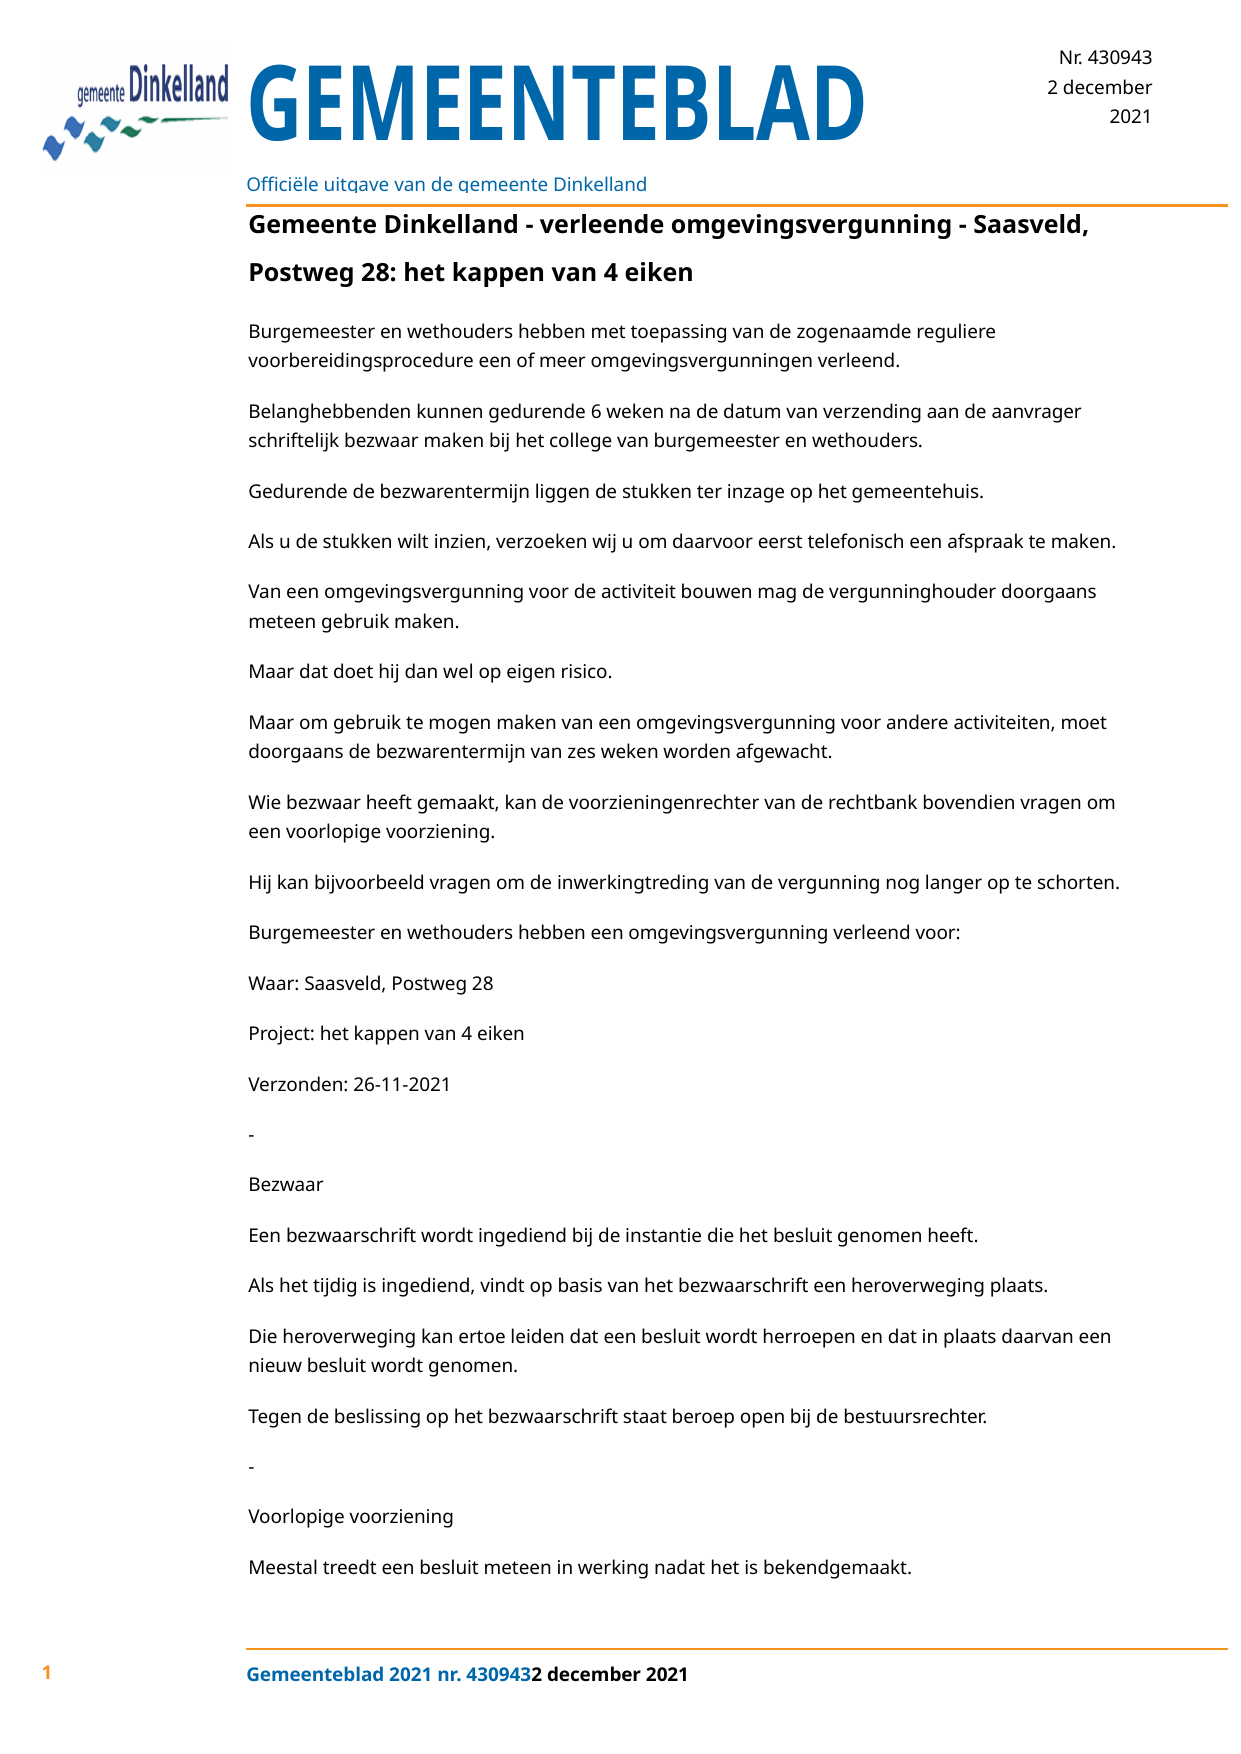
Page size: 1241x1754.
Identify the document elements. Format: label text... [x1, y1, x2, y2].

text Als het tijdig is ingediend, vindt op basis van het bezwaarschrift een heroverweging plaats. [248, 1272, 1152, 1298]
text - [248, 1121, 1152, 1147]
text Maar om gebruik te mogen maken van een omgevingsvergunning voor andere activiteiten, moet doorgaans de bezwarentermijn van zes weken worden afgewacht. [248, 709, 1152, 764]
text Gedurende de bezwarentermijn liggen de stukken ter inzage op het gemeentehuis. [248, 478, 1152, 504]
text Burgemeester en wethouders hebben een omgevingsvergunning verleend voor: [248, 919, 1152, 945]
text Meestal treedt een besluit meteen in werking nadat het is bekendgemaakt. [248, 1554, 1152, 1580]
text Tegen de beslissing op het bezwaarschrift staat beroep open bij de bestuursrechter. [248, 1403, 1152, 1429]
picture [41, 47, 231, 172]
text Bezwaar [248, 1172, 1152, 1197]
text Voorlopige voorziening [248, 1504, 1152, 1529]
text Een bezwaarschrift wordt ingediend bij de instantie die het besluit genomen heeft. [248, 1222, 1152, 1248]
text Van een omgevingsvergunning voor de activiteit bouwen mag de vergunninghouder doorgaans meteen gebruik maken. [248, 579, 1152, 634]
text Hij kan bijvoorbeeld vragen om de inwerkingtreding van de vergunning nog langer op te schorten. [248, 869, 1152, 895]
text Verzonden: 26-11-2021 [248, 1071, 1152, 1097]
text - [248, 1453, 1152, 1479]
text Burgemeester en wethouders hebben met toepassing van de zogenaamde reguliere voorbereidingsprocedure een of meer omgevingsvergunningen verleend. [248, 318, 1152, 373]
text Belanghebbenden kunnen gedurende 6 weken na de datum van verzending aan de aanvrager schriftelijk bezwaar maken bij het college van burgemeester en wethouders. [248, 398, 1152, 453]
text Project: het kappen van 4 eiken [248, 1020, 1152, 1046]
text Die heroverweging kan ertoe leiden dat een besluit wordt herroepen en dat in plaats daarvan een nieuw besluit wordt genomen. [248, 1323, 1152, 1378]
text Gemeente Dinkelland - verleende omgevingsvergunning - Saasveld, Postweg 28: het kappen van 4 eiken [248, 207, 1152, 288]
text Maar dat doet hij dan wel op eigen risico. [248, 659, 1152, 684]
text Als u de stukken wilt inzien, verzoeken wij u om daarvoor eerst telefonisch een afspraak te maken. [248, 528, 1152, 554]
text Waar: Saasveld, Postweg 28 [248, 970, 1152, 996]
text Wie bezwaar heeft gemaakt, kan de voorzieningenrechter van de rechtbank bovendien vragen om een voorlopige voorziening. [248, 789, 1152, 844]
